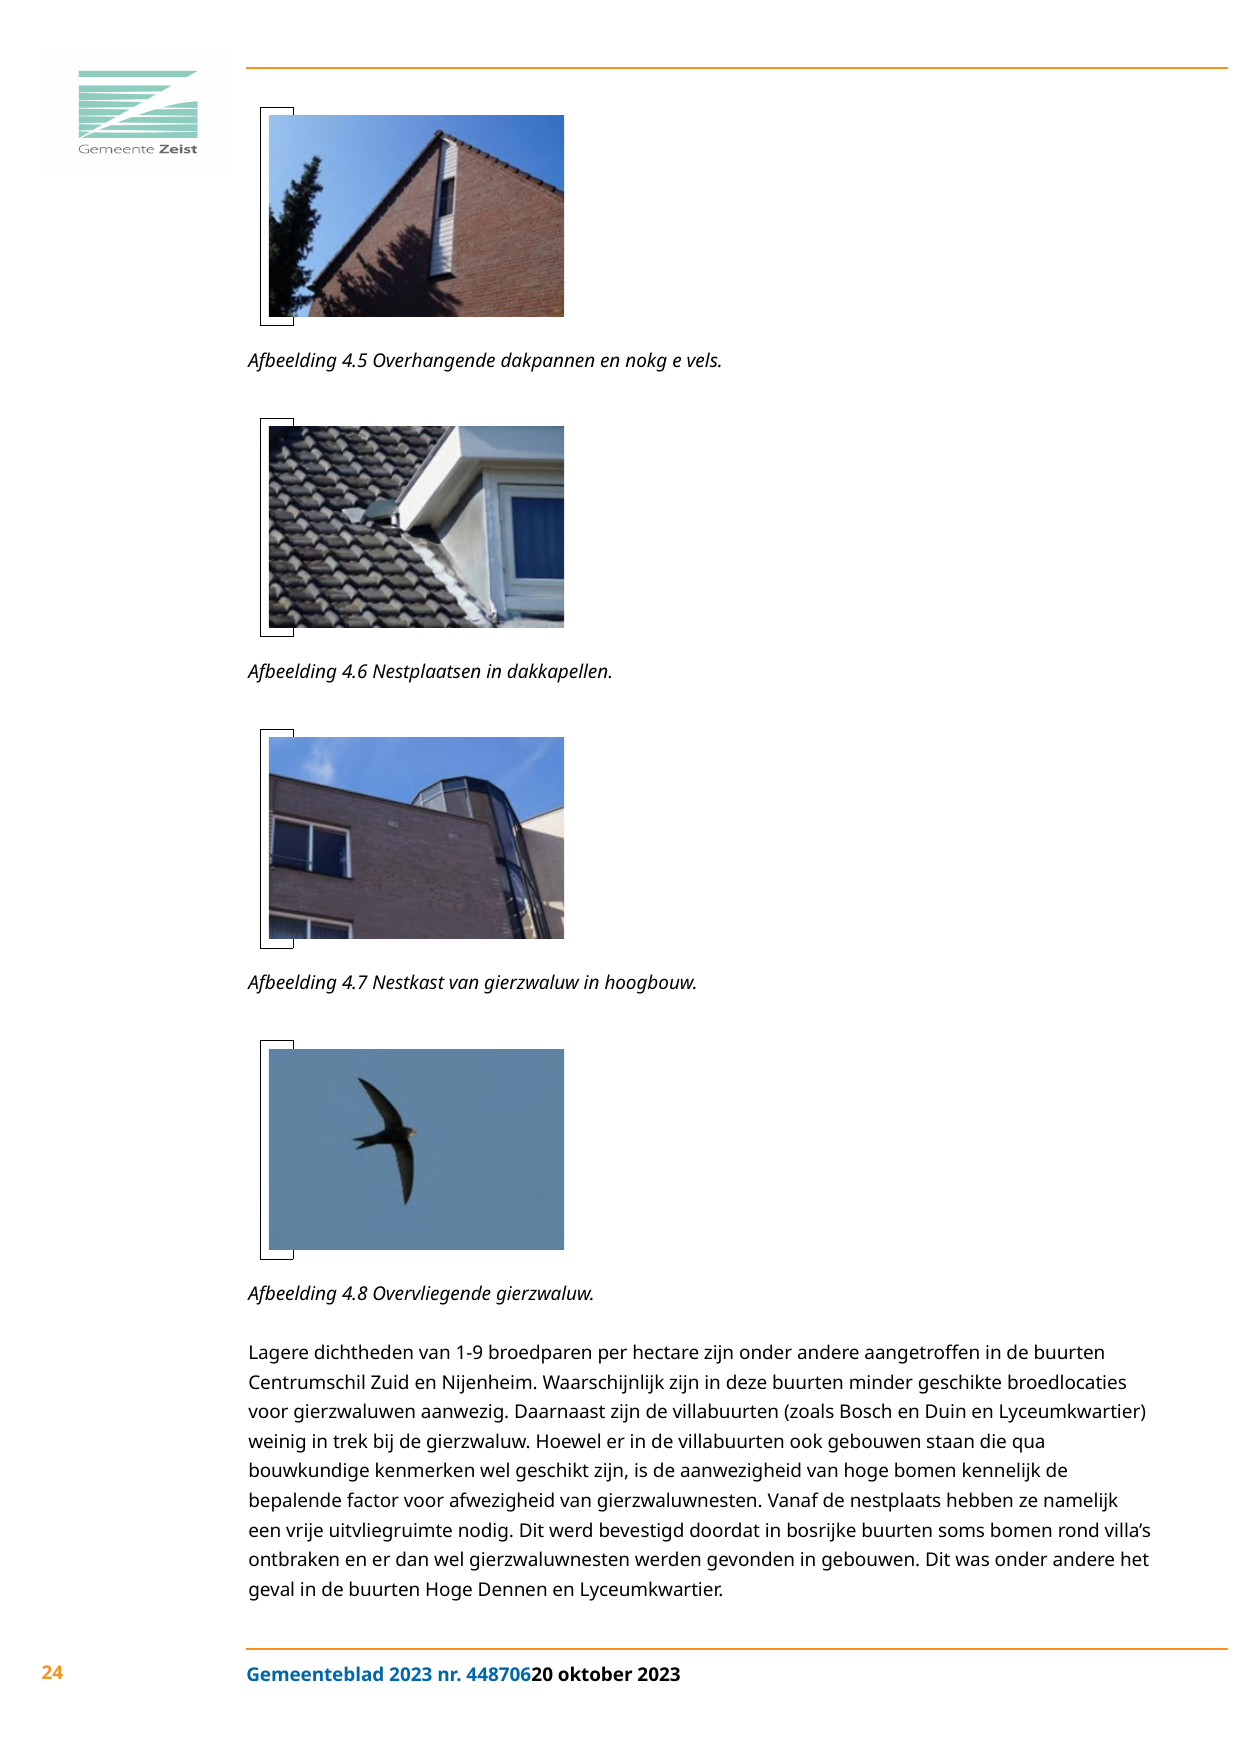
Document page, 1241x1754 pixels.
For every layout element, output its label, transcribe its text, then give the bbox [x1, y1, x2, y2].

picture [41, 47, 231, 172]
text Afbeelding 4.8 Overvliegende gierzwaluw. [248, 1280, 1152, 1306]
picture [268, 115, 565, 317]
text Afbeelding 4.7 Nestkast van gierzwaluw in hoogbouw. [248, 969, 1152, 995]
text Lagere dichtheden van 1-9 broedparen per hectare zijn onder andere aangetroffen in de buurten Centrumschil Zuid en Nijenheim. Waarschijnlijk zijn in deze buurten minder geschikte broedlocaties voor gierzwaluwen aanwezig. Daarnaast zijn de villabuurten (zoals Bosch en Duin en Lyceumkwartier) weinig in trek bij de gierzwaluw. Hoewel er in de villabuurten ook gebouwen staan die qua bouwkundige kenmerken wel geschikt zijn, is de aanwezigheid van hoge bomen kennelijk de bepalende factor voor afwezigheid van gierzwaluwnesten. Vanaf de nestplaats hebben ze namelijk een vrije uitvliegruimte nodig. Dit werd bevestigd doordat in bosrijke buurten soms bomen rond villa’s ontbraken en er dan wel gierzwaluwnesten werden gevonden in gebouwen. Dit was onder andere het geval in de buurten Hoge Dennen en Lyceumkwartier. [248, 1339, 1152, 1602]
picture [268, 1049, 565, 1250]
text Afbeelding 4.5 Overhangende dakpannen en nokg e vels. [248, 347, 1152, 372]
picture [268, 426, 565, 628]
picture [268, 737, 565, 939]
text Afbeelding 4.6 Nestplaatsen in dakkapellen. [248, 658, 1152, 684]
